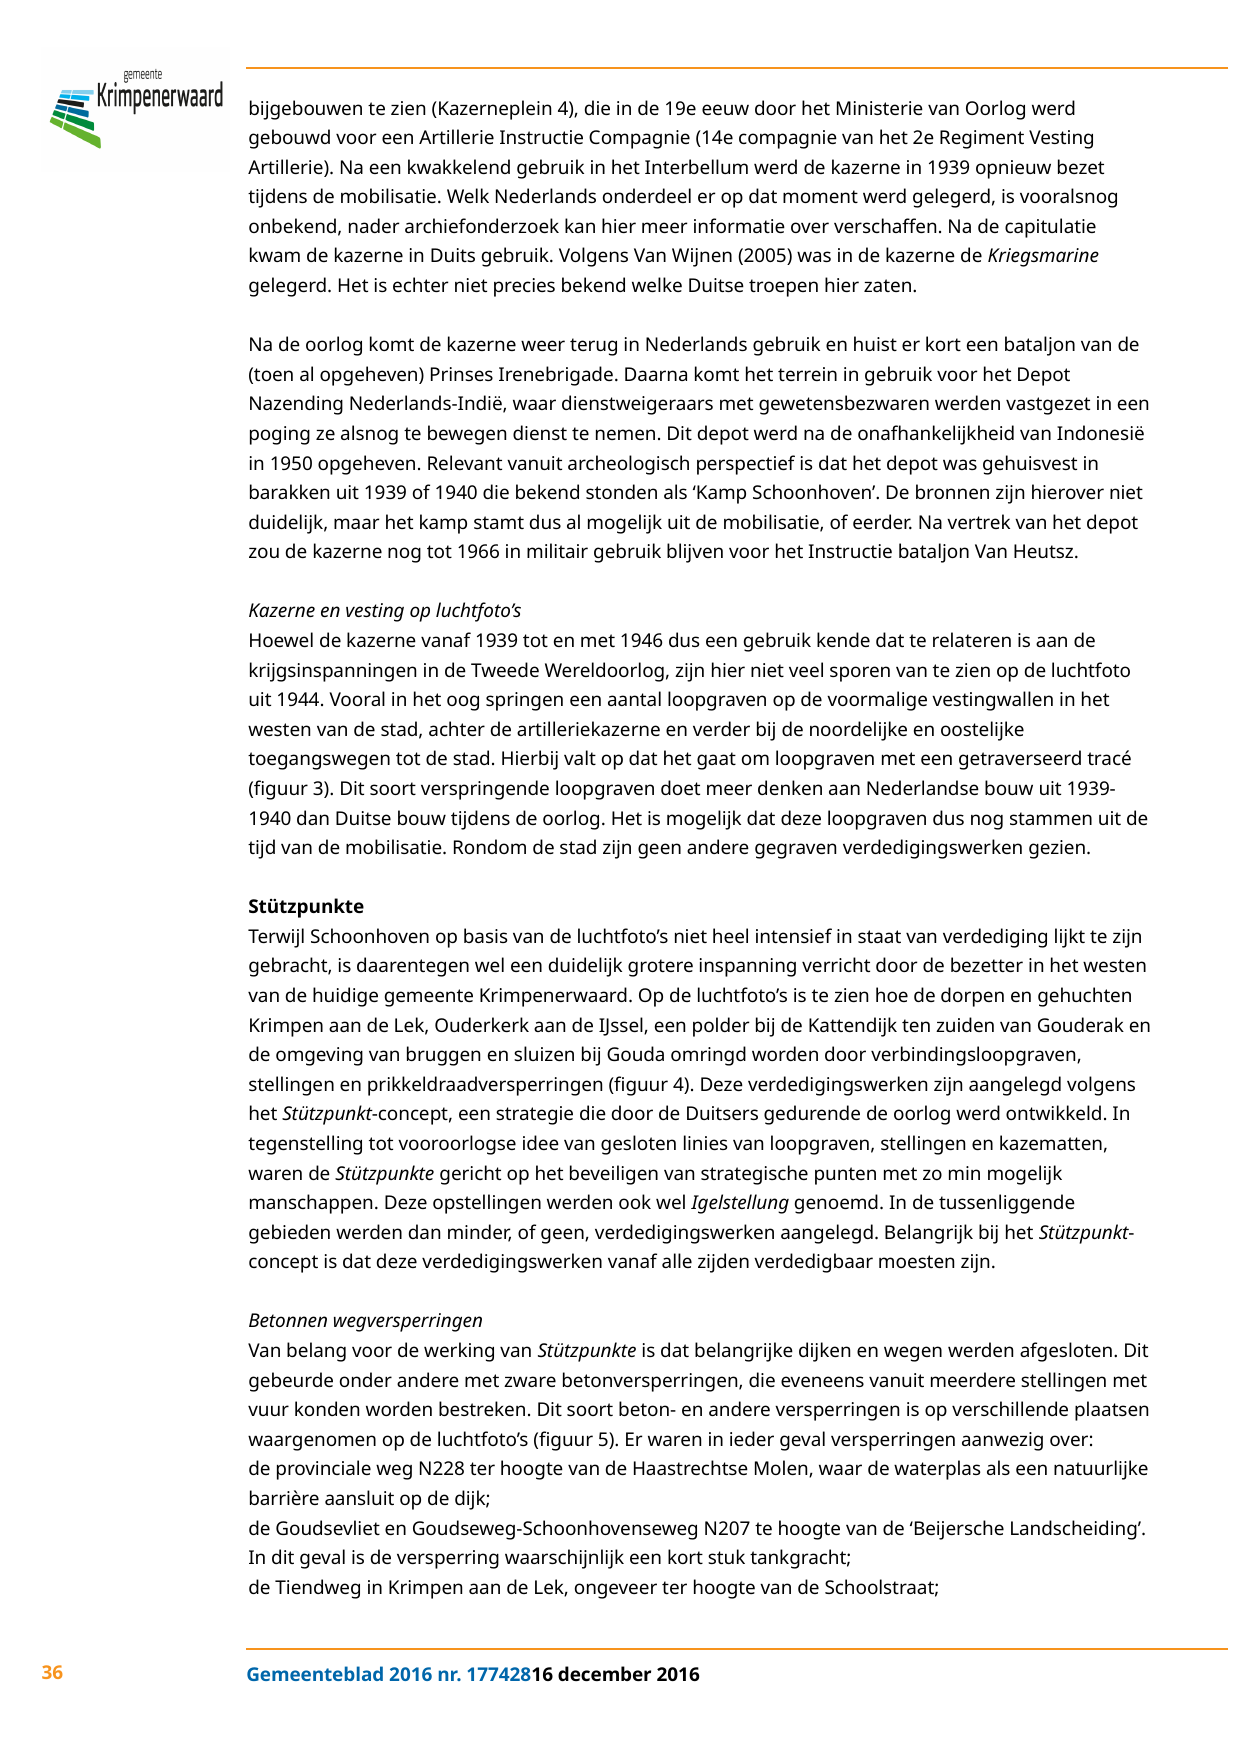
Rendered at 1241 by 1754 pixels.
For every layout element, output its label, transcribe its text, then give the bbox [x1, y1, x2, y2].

text de provinciale weg N228 ter hoogte van de Haastrechtse Molen, waar de waterplas als een natuurlijke barrière aansluit op de dijk; [248, 1456, 1152, 1511]
text Hoewel de kazerne vanaf 1939 tot en met 1946 dus een gebruik kende dat te relateren is aan de krijgsinspanningen in de Tweede Wereldoorlog, zijn hier niet veel sporen van te zien op de luchtfoto uit 1944. Vooral in het oog springen een aantal loopgraven op de voormalige vestingwallen in het westen van de stad, achter de artilleriekazerne en verder bij de noordelijke en oostelijke toegangswegen tot de stad. Hierbij valt op dat het gaat om loopgraven met een getraverseerd tracé (figuur 3). Dit soort verspringende loopgraven doet meer denken aan Nederlandse bouw uit 1939-1940 dan Duitse bouw tijdens de oorlog. Het is mogelijk dat deze loopgraven dus nog stammen uit de tijd van de mobilisatie. Rondom de stad zijn geen andere gegraven verdedigingswerken gezien. [248, 627, 1152, 860]
picture [41, 47, 231, 172]
text Betonnen wegversperringen [248, 1308, 1152, 1333]
text de Tiendweg in Krimpen aan de Lek, ongeveer ter hoogte van de Schoolstraat; [248, 1574, 1152, 1600]
text Van belang voor de werking van Stützpunkte is dat belangrijke dijken en wegen werden afgesloten. Dit gebeurde onder andere met zware betonversperringen, die eveneens vanuit meerdere stellingen met vuur konden worden bestreken. Dit soort beton- en andere versperringen is op verschillende plaatsen waargenomen op de luchtfoto’s (figuur 5). Er waren in ieder geval versperringen aanwezig over: [248, 1337, 1152, 1452]
text Na de oorlog komt de kazerne weer terug in Nederlands gebruik en huist er kort een bataljon van de (toen al opgeheven) Prinses Irenebrigade. Daarna komt het terrein in gebruik voor het Depot Nazending Nederlands-Indië, waar dienstweigeraars met gewetensbezwaren werden vastgezet in een poging ze alsnog te bewegen dienst te nemen. Dit depot werd na de onafhankelijkheid van Indonesië in 1950 opgeheven. Relevant vanuit archeologisch perspectief is dat het depot was gehuisvest in barakken uit 1939 of 1940 die bekend stonden als ‘Kamp Schoonhoven’. De bronnen zijn hierover niet duidelijk, maar het kamp stamt dus al mogelijk uit de mobilisatie, of eerder. Na vertrek van het depot zou de kazerne nog tot 1966 in militair gebruik blijven voor het Instructie bataljon Van Heutsz. [248, 331, 1152, 564]
text Terwijl Schoonhoven op basis van de luchtfoto’s niet heel intensief in staat van verdediging lijkt te zijn gebracht, is daarentegen wel een duidelijk grotere inspanning verricht door de bezetter in het westen van de huidige gemeente Krimpenerwaard. Op de luchtfoto’s is te zien hoe de dorpen en gehuchten Krimpen aan de Lek, Ouderkerk aan de IJssel, een polder bij de Kattendijk ten zuiden van Gouderak en de omgeving van bruggen en sluizen bij Gouda omringd worden door verbindingsloopgraven, stellingen en prikkeldraadversperringen (figuur 4). Deze verdedigingswerken zijn aangelegd volgens het Stützpunkt-concept, een strategie die door de Duitsers gedurende de oorlog werd ontwikkeld. In tegenstelling tot vooroorlogse idee van gesloten linies van loopgraven, stellingen en kazematten, waren de Stützpunkte gericht op het beveiligen van strategische punten met zo min mogelijk manschappen. Deze opstellingen werden ook wel Igelstellung genoemd. In de tussenliggende gebieden werden dan minder, of geen, verdedigingswerken aangelegd. Belangrijk bij het Stützpunkt-concept is dat deze verdedigingswerken vanaf alle zijden verdedigbaar moesten zijn. [248, 923, 1152, 1274]
text Stützpunkte [248, 893, 1152, 919]
text bijgebouwen te zien (Kazerneplein 4), die in de 19e eeuw door het Ministerie van Oorlog werd gebouwd voor een Artillerie Instructie Compagnie (14e compagnie van het 2e Regiment Vesting Artillerie). Na een kwakkelend gebruik in het Interbellum werd de kazerne in 1939 opnieuw bezet tijdens de mobilisatie. Welk Nederlands onderdeel er op dat moment werd gelegerd, is vooralsnog onbekend, nader archiefonderzoek kan hier meer informatie over verschaffen. Na de capitulatie kwam de kazerne in Duits gebruik. Volgens Van Wijnen (2005) was in de kazerne de Kriegsmarine gelegerd. Het is echter niet precies bekend welke Duitse troepen hier zaten. [248, 95, 1152, 298]
text Kazerne en vesting op luchtfoto’s [248, 598, 1152, 623]
text de Goudsevliet en Goudseweg-Schoonhovenseweg N207 te hoogte van de ‘Beijersche Landscheiding’. In dit geval is de versperring waarschijnlijk een kort stuk tankgracht; [248, 1515, 1152, 1570]
